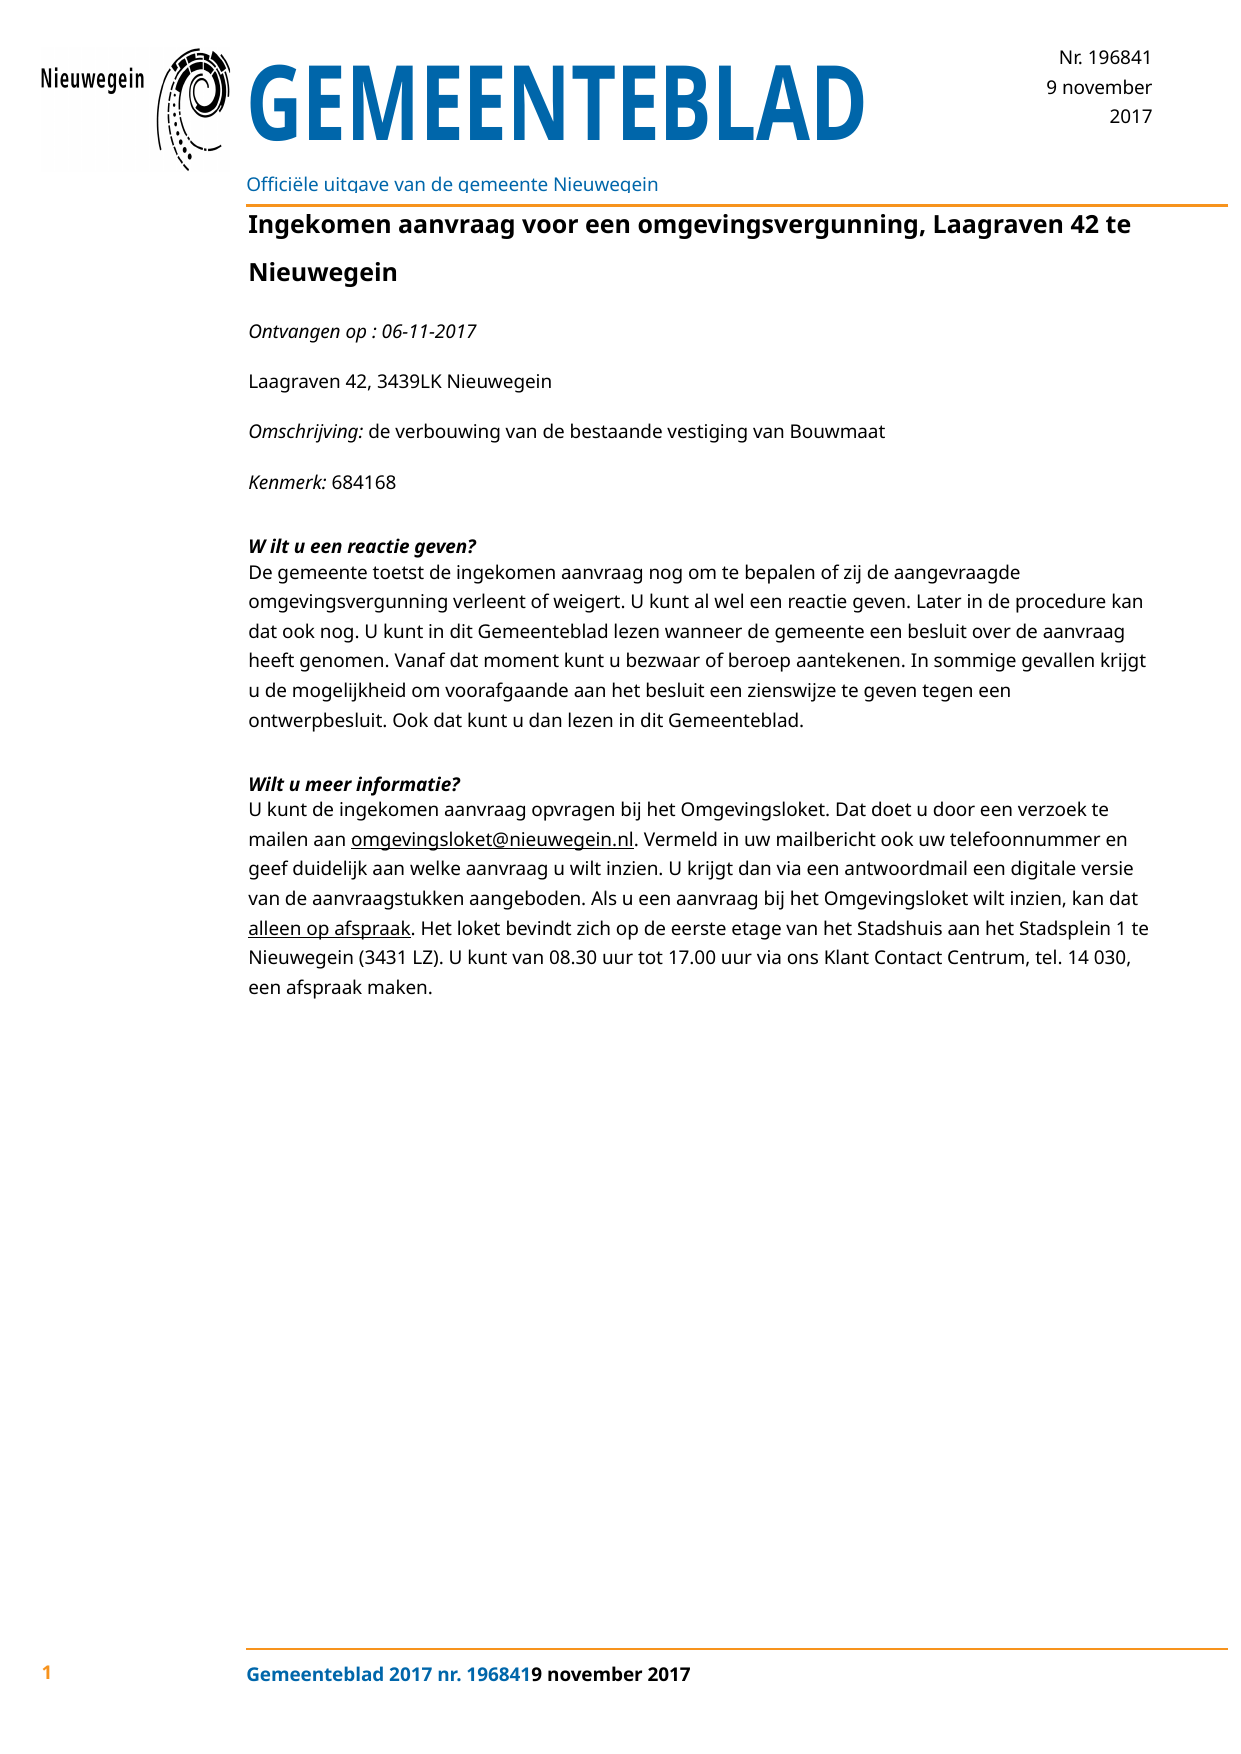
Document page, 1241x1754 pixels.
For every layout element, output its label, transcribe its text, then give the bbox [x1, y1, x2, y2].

text W ilt u een reactie geven? [248, 533, 1152, 559]
text U kunt de ingekomen aanvraag opvragen bij het Omgevingsloket. Dat doet u door een verzoek te mailen aan omgevingsloket@nieuwegein.nl. Vermeld in uw mailbericht ook uw telefoonnummer en geef duidelijk aan welke aanvraag u wilt inzien. U krijgt dan via een antwoordmail een digitale versie van de aanvraagstukken aangeboden. Als u een aanvraag bij het Omgevingsloket wilt inzien, kan dat alleen op afspraak. Het loket bevindt zich op de eerste etage van het Stadshuis aan het Stadsplein 1 te Nieuwegein (3431 LZ). U kunt van 08.30 uur tot 17.00 uur via ons Klant Contact Centrum, tel. 14 030, een afspraak maken. [248, 796, 1152, 1000]
text Omschrijving: de verbouwing van de bestaande vestiging van Bouwmaat [248, 419, 1152, 444]
text Laagraven 42, 3439LK Nieuwegein [248, 368, 1152, 394]
picture [41, 47, 231, 172]
text Kenmerk: 684168 [248, 469, 1152, 495]
text Ontvangen op : 06-11-2017 [248, 318, 1152, 344]
text Wilt u meer informatie? [248, 771, 1152, 796]
text Ingekomen aanvraag voor een omgevingsvergunning, Laagraven 42 te Nieuwegein [248, 207, 1152, 288]
text De gemeente toetst de ingekomen aanvraag nog om te bepalen of zij de aangevraagde omgevingsvergunning verleent of weigert. U kunt al wel een reactie geven. Later in de procedure kan dat ook nog. U kunt in dit Gemeenteblad lezen wanneer de gemeente een besluit over de aanvraag heeft genomen. Vanaf dat moment kunt u bezwaar of beroep aantekenen. In sommige gevallen krijgt u de mogelijkheid om voorafgaande aan het besluit een zienswijze te geven tegen een ontwerpbesluit. Ook dat kunt u dan lezen in dit Gemeenteblad. [248, 559, 1152, 732]
